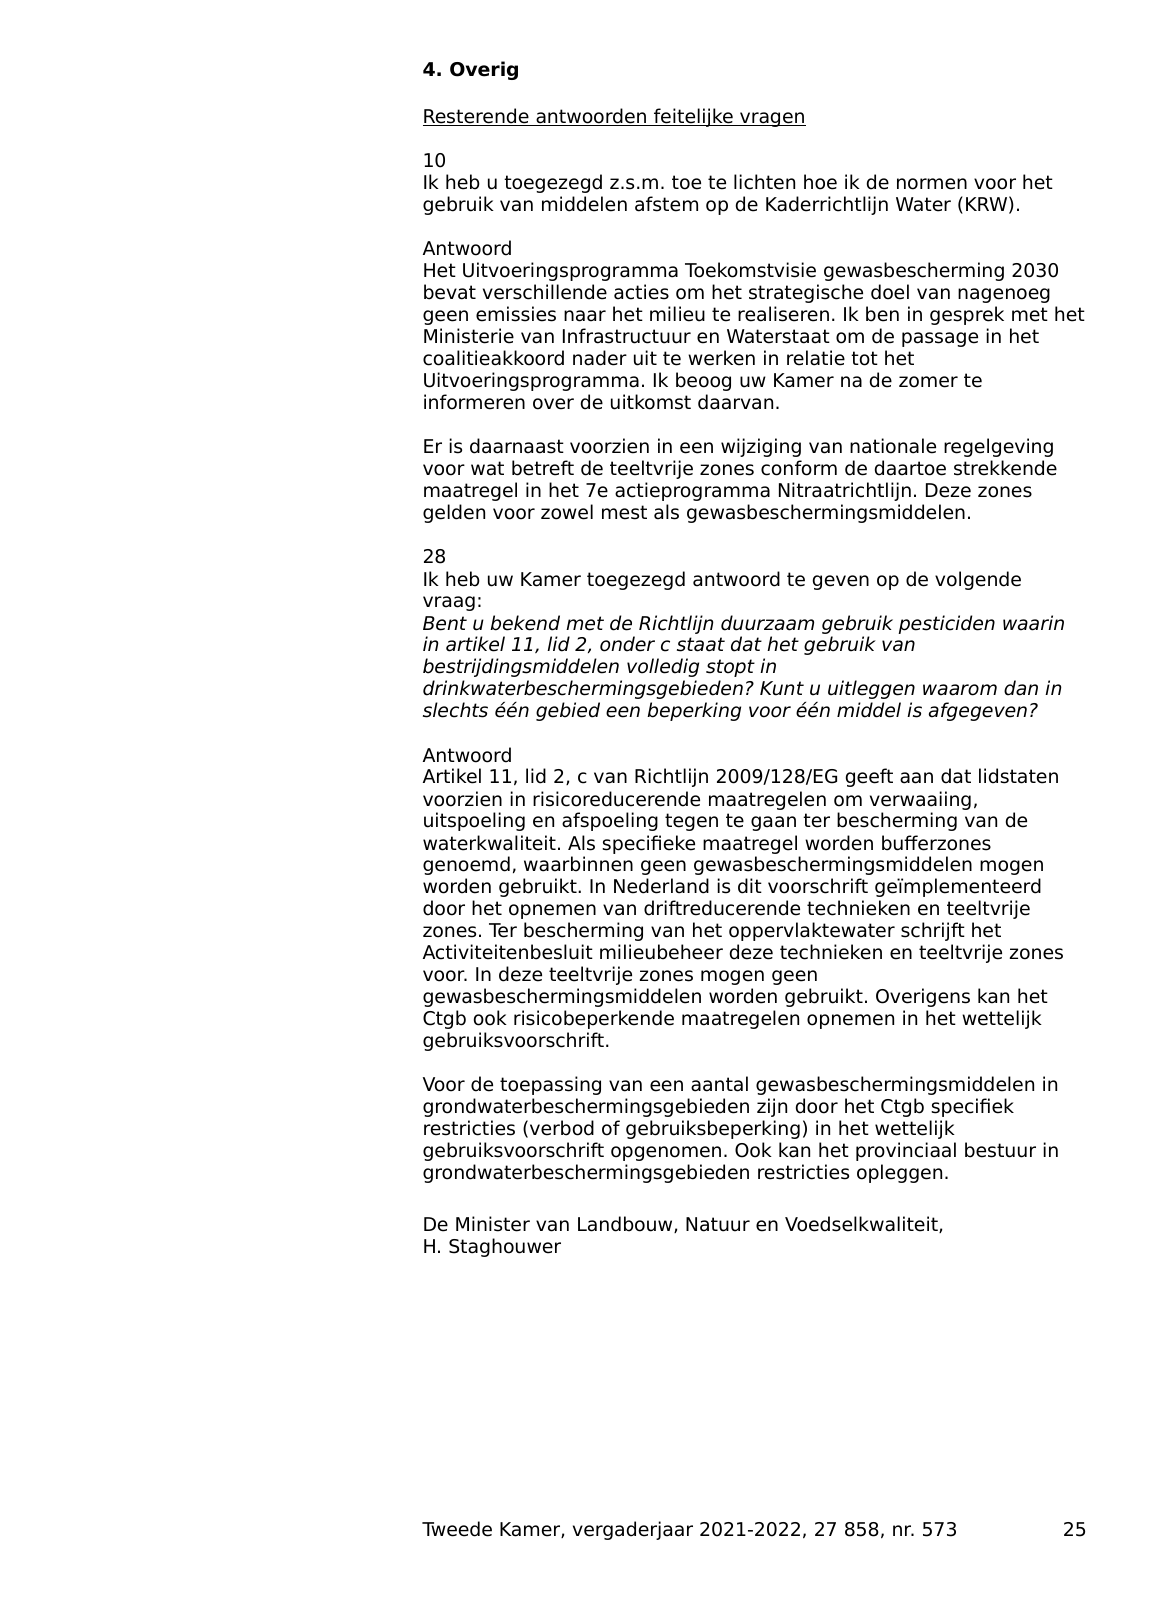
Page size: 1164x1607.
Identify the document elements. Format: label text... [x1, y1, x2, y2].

text 10 [422, 150, 1087, 172]
text Bent u bekend met de Richtlijn duurzaam gebruik pesticiden waarin in artikel 11, lid 2, onder c staat dat het gebruik van bestrijdingsmiddelen volledig stopt in drinkwaterbeschermingsgebieden? Kunt u uitleggen waarom dan in slechts één gebied een beperking voor één middel is afgegeven? [422, 612, 1087, 722]
subtitle Resterende antwoorden feitelijke vragen [422, 106, 1087, 128]
text Het Uitvoeringsprogramma Toekomstvisie gewasbescherming 2030 bevat verschillende acties om het strategische doel van nagenoeg geen emissies naar het milieu te realiseren. Ik ben in gesprek met het Ministerie van Infrastructuur en Waterstaat om de passage in het coalitieakkoord nader uit te werken in relatie tot het Uitvoeringsprogramma. Ik beoog uw Kamer na de zomer te informeren over de uitkomst daarvan. [422, 260, 1087, 414]
text Voor de toepassing van een aantal gewasbeschermingsmiddelen in grondwaterbeschermingsgebieden zijn door het Ctgb specifiek restricties (verbod of gebruiksbeperking) in het wettelijk gebruiksvoorschrift opgenomen. Ook kan het provinciaal bestuur in grondwaterbeschermingsgebieden restricties opleggen. [422, 1074, 1087, 1184]
text Ik heb u toegezegd z.s.m. toe te lichten hoe ik de normen voor het gebruik van middelen afstem op de Kaderrichtlijn Water (KRW). [422, 172, 1087, 216]
subtitle 4. Overig [422, 59, 1087, 81]
text Ik heb uw Kamer toegezegd antwoord te geven op de volgende vraag: [422, 568, 1087, 612]
text Antwoord [422, 744, 1087, 766]
text Antwoord [422, 238, 1087, 260]
text Er is daarnaast voorzien in een wijziging van nationale regelgeving voor wat betreft de teeltvrije zones conform de daartoe strekkende maatregel in het 7e actieprogramma Nitraatrichtlijn. Deze zones gelden voor zowel mest als gewasbeschermingsmiddelen. [422, 436, 1087, 524]
text Artikel 11, lid 2, c van Richtlijn 2009/128/EG geeft aan dat lidstaten voorzien in risicoreducerende maatregelen om verwaaiing, uitspoeling en afspoeling tegen te gaan ter bescherming van de waterkwaliteit. Als specifieke maatregel worden bufferzones genoemd, waarbinnen geen gewasbeschermingsmiddelen mogen worden gebruikt. In Nederland is dit voorschrift geïmplementeerd door het opnemen van driftreducerende technieken en teeltvrije zones. Ter bescherming van het oppervlaktewater schrijft het Activiteitenbesluit milieubeheer deze technieken en teeltvrije zones voor. In deze teeltvrije zones mogen geen gewasbeschermingsmiddelen worden gebruikt. Overigens kan het Ctgb ook risicobeperkende maatregelen opnemen in het wettelijk gebruiksvoorschrift. [422, 766, 1087, 1052]
text 28 [422, 546, 1087, 568]
text De Minister van Landbouw, Natuur en Voedselkwaliteit, H. Staghouwer [422, 1214, 1087, 1258]
